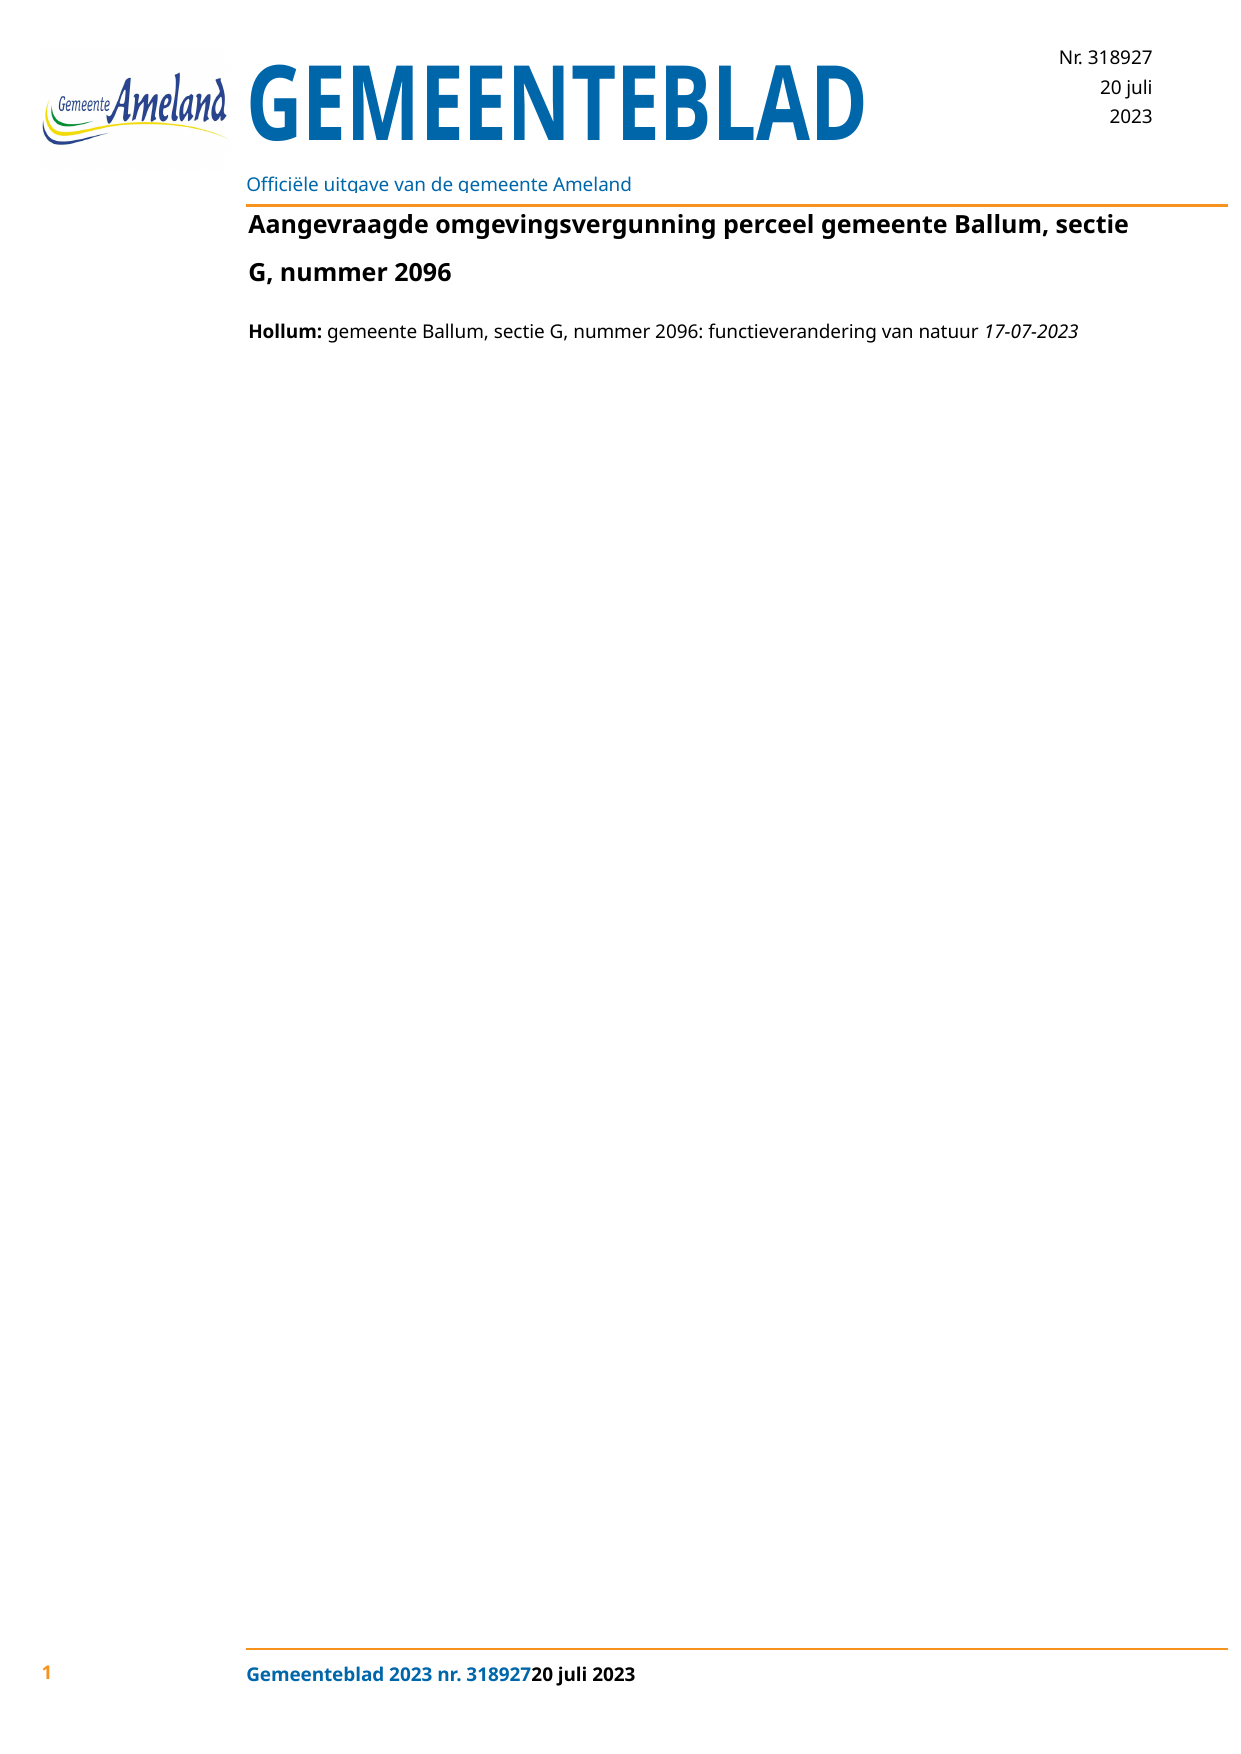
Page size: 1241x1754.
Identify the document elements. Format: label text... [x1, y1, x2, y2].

text Aangevraagde omgevingsvergunning perceel gemeente Ballum, sectie G, nummer 2096 [248, 207, 1152, 288]
picture [41, 47, 231, 172]
text Hollum: gemeente Ballum, sectie G, nummer 2096: functieverandering van natuur 17-07-2023 [248, 318, 1152, 344]
